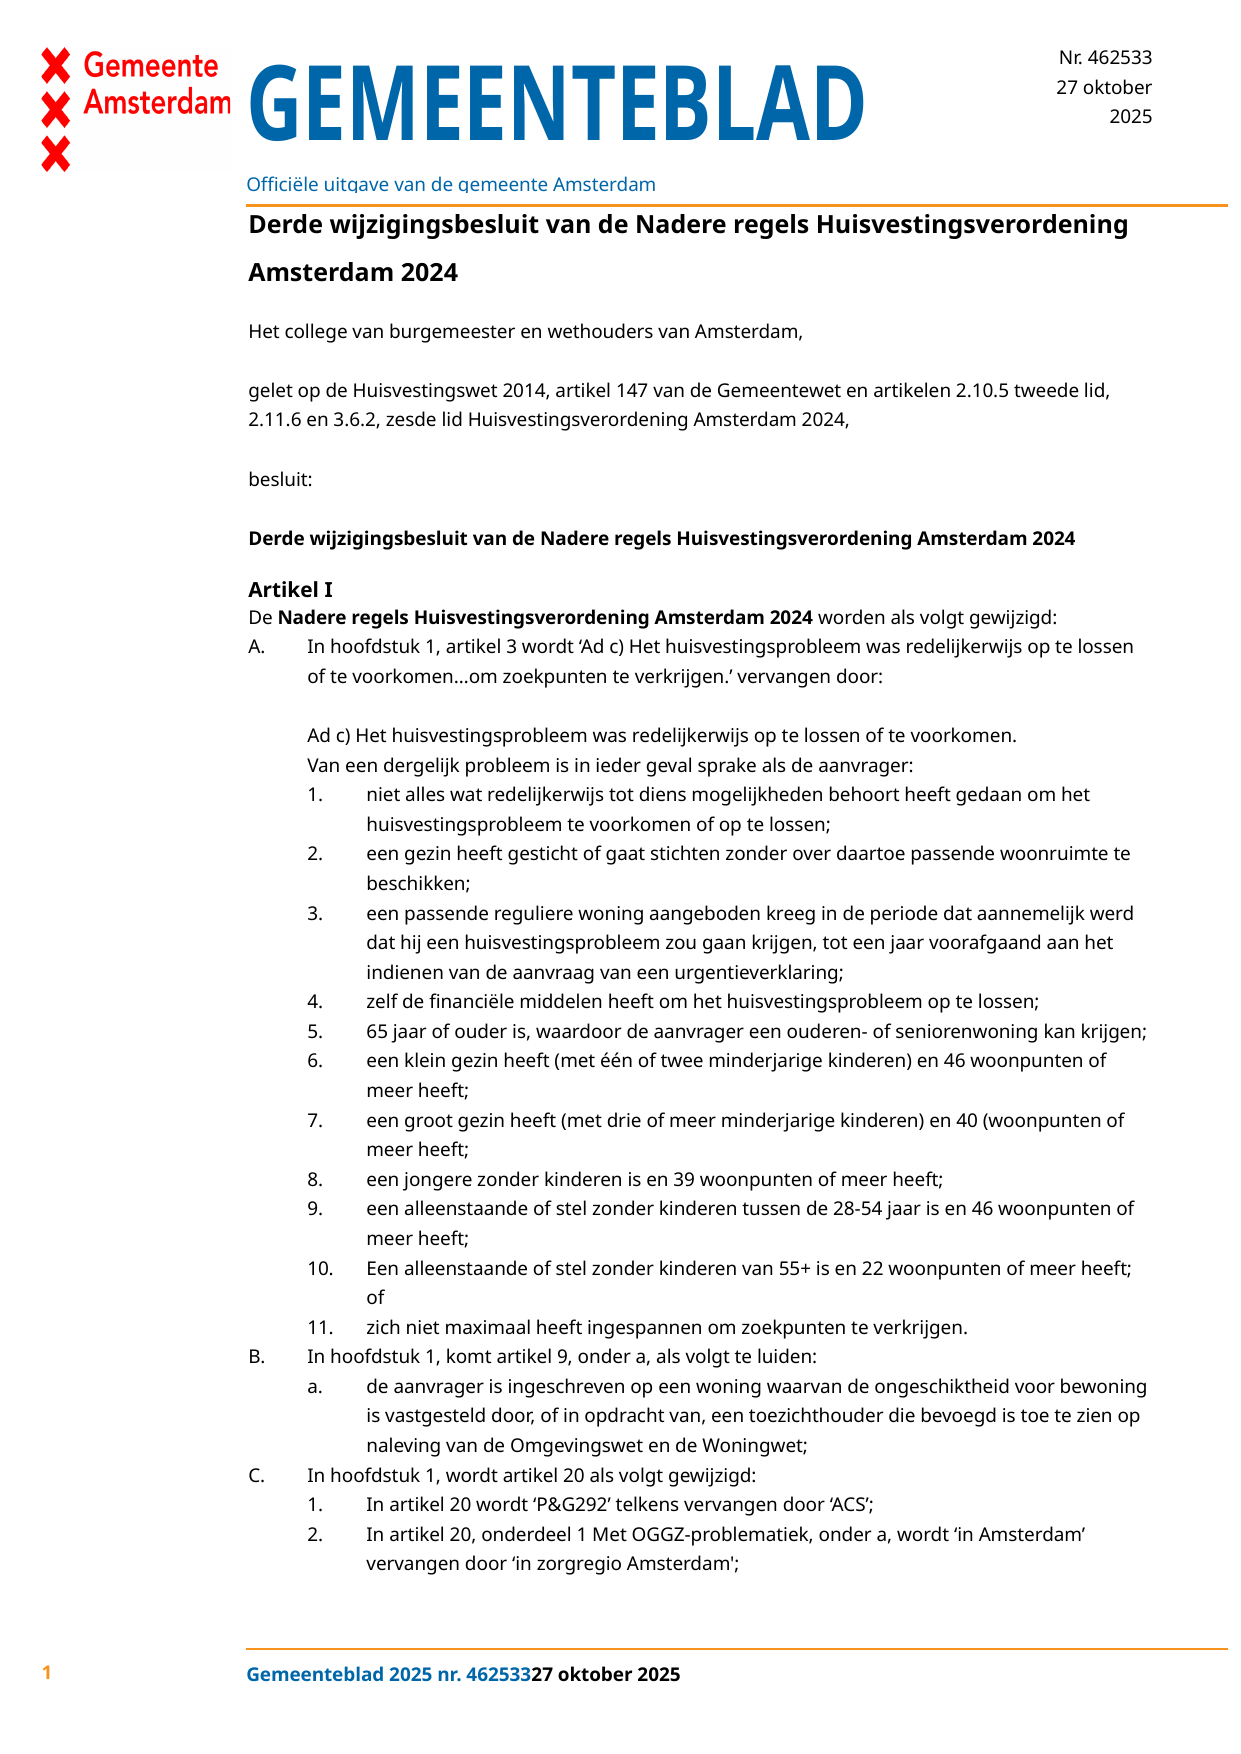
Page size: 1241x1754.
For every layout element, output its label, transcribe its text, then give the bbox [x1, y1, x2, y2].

list Van een dergelijk probleem is in ieder geval sprake als de aanvrager: [248, 752, 1152, 777]
list een alleenstaande of stel zonder kinderen tussen de 28-54 jaar is en 46 woonpunten of meer heeft; [307, 1196, 1152, 1251]
list zelf de financiële middelen heeft om het huisvestingsprobleem op te lossen; [307, 988, 1152, 1014]
list een gezin heeft gesticht of gaat stichten zonder over daartoe passende woonruimte te beschikken; [307, 841, 1152, 896]
list een jongere zonder kinderen is en 39 woonpunten of meer heeft; [307, 1166, 1152, 1192]
list de aanvrager is ingeschreven op een woning waarvan de ongeschiktheid voor bewoning is vastgesteld door, of in opdracht van, een toezichthouder die bevoegd is toe te zien op naleving van de Omgevingswet en de Woningwet; [307, 1373, 1152, 1458]
text Derde wijzigingsbesluit van de Nadere regels Huisvestingsverordening Amsterdam 2024 [248, 525, 1152, 551]
list een groot gezin heeft (met drie of meer minderjarige kinderen) en 40 (woonpunten of meer heeft; [307, 1107, 1152, 1162]
list Ad c) Het huisvestingsprobleem was redelijkerwijs op te lossen of te voorkomen. [248, 722, 1152, 748]
list een passende reguliere woning aangeboden kreeg in de periode dat aannemelijk werd dat hij een huisvestingsprobleem zou gaan krijgen, tot een jaar voorafgaand aan het indienen van de aanvraag van een urgentieverklaring; [307, 900, 1152, 984]
list niet alles wat redelijkerwijs tot diens mogelijkheden behoort heeft gedaan om het huisvestingsprobleem te voorkomen of op te lossen; [307, 781, 1152, 837]
list een klein gezin heeft (met één of twee minderjarige kinderen) en 46 woonpunten of meer heeft; [307, 1048, 1152, 1103]
text gelet op de Huisvestingswet 2014, artikel 147 van de Gemeentewet en artikelen 2.10.5 tweede lid, 2.11.6 en 3.6.2, zesde lid Huisvestingsverordening Amsterdam 2024, [248, 377, 1152, 432]
list In artikel 20, onderdeel 1 Met OGGZ-problematiek, onder a, wordt ‘in Amsterdam’ vervangen door ‘in zorgregio Amsterdam'; [307, 1521, 1152, 1576]
list In hoofdstuk 1, komt artikel 9, onder a, als volgt te luiden: [248, 1343, 1152, 1369]
list In hoofdstuk 1, artikel 3 wordt ‘Ad c) Het huisvestingsprobleem was redelijkerwijs op te lossen of te voorkomen…om zoekpunten te verkrijgen.’ vervangen door: [248, 633, 1152, 689]
list Een alleenstaande of stel zonder kinderen van 55+ is en 22 woonpunten of meer heeft; of [307, 1255, 1152, 1310]
list 65 jaar of ouder is, waardoor de aanvrager een ouderen- of seniorenwoning kan krijgen; [307, 1018, 1152, 1044]
picture [41, 47, 231, 172]
text Artikel I [248, 575, 1152, 604]
list In hoofdstuk 1, wordt artikel 20 als volgt gewijzigd: [248, 1462, 1152, 1487]
list In artikel 20 wordt ‘P&G292’ telkens vervangen door ‘ACS’; [307, 1491, 1152, 1517]
text De Nadere regels Huisvestingsverordening Amsterdam 2024 worden als volgt gewijzigd: [248, 604, 1152, 629]
text Het college van burgemeester en wethouders van Amsterdam, [248, 318, 1152, 344]
text Derde wijzigingsbesluit van de Nadere regels Huisvestingsverordening Amsterdam 2024 [248, 207, 1152, 288]
list zich niet maximaal heeft ingespannen om zoekpunten te verkrijgen. [307, 1314, 1152, 1339]
text besluit: [248, 466, 1152, 492]
